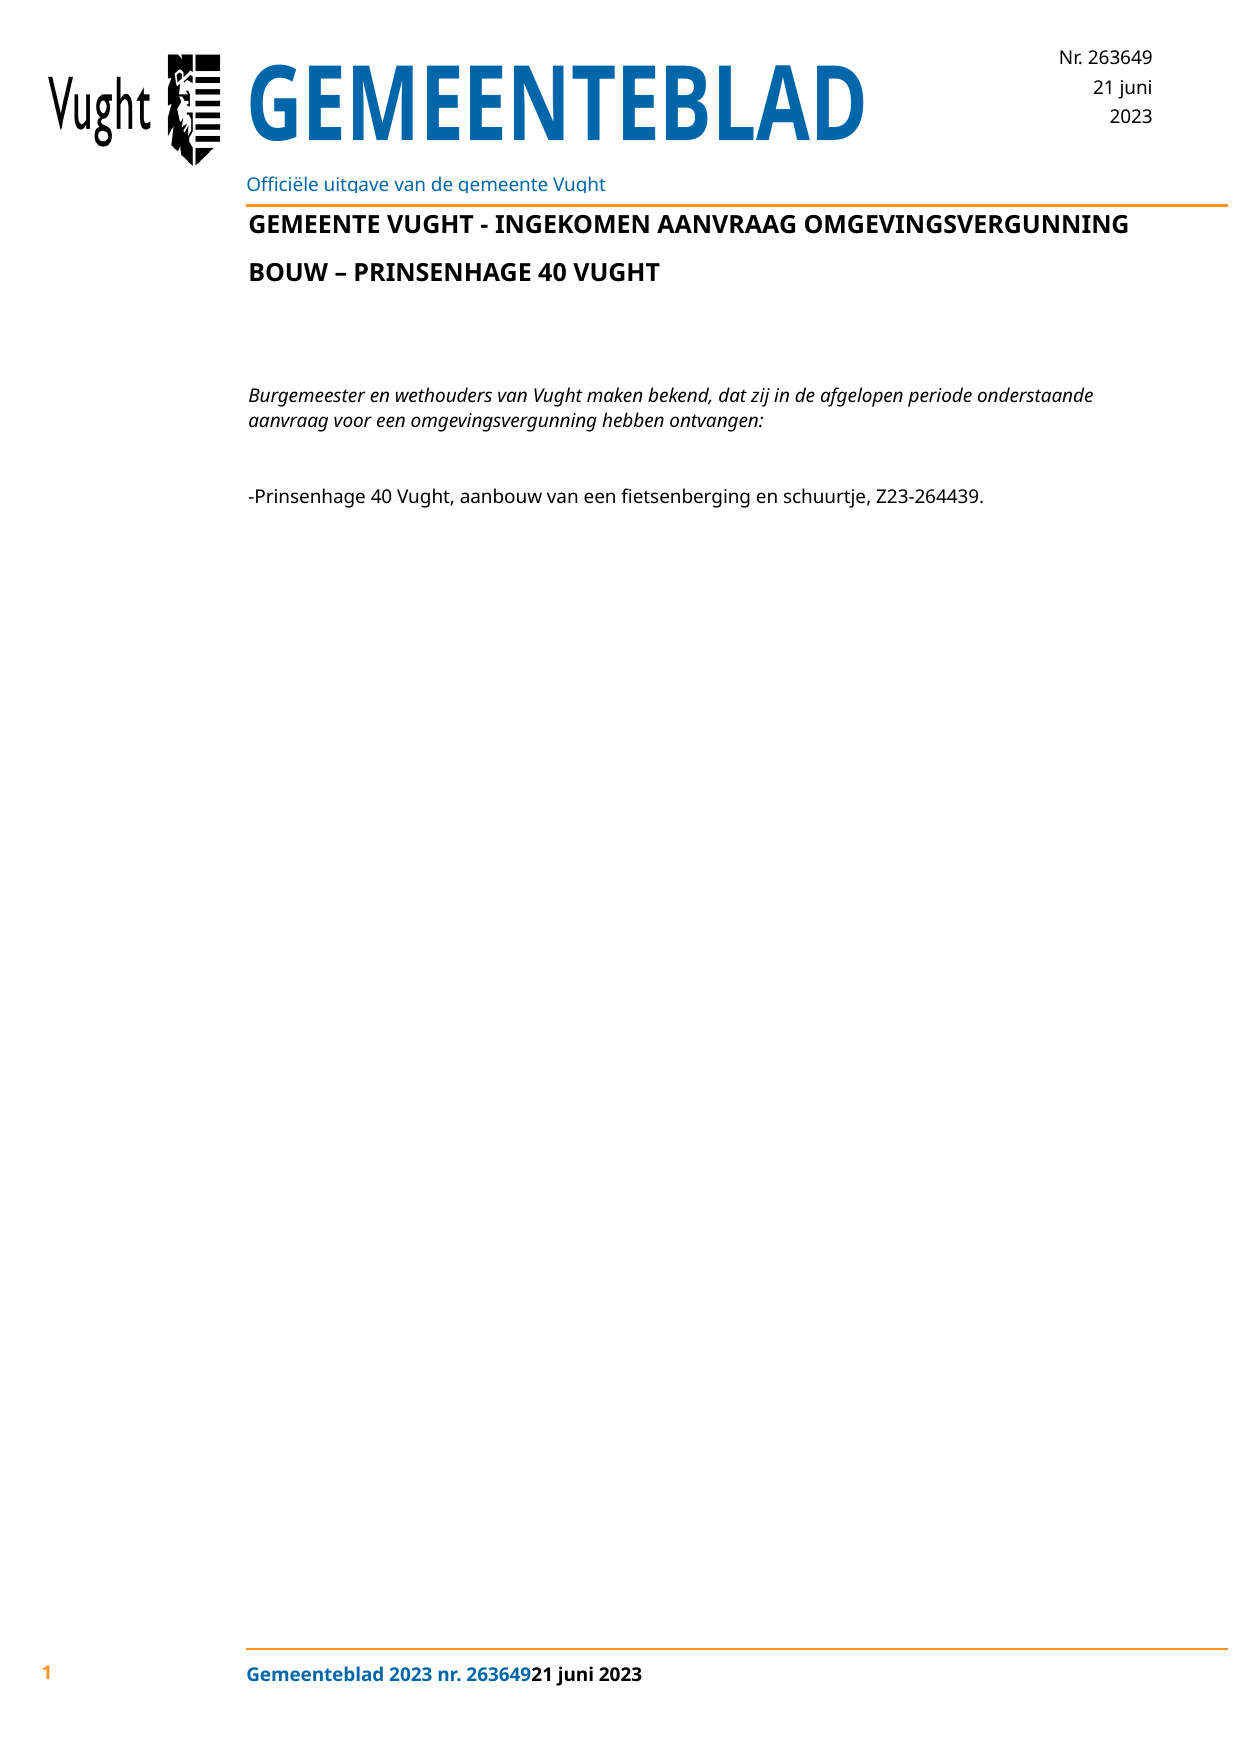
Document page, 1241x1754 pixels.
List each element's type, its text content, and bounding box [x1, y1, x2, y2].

text -Prinsenhage 40 Vught, aanbouw van een fietsenberging en schuurtje, Z23-264439. [248, 484, 1152, 509]
text GEMEENTE VUGHT - INGEKOMEN AANVRAAG OMGEVINGSVERGUNNING BOUW – PRINSENHAGE 40 VUGHT [248, 207, 1152, 288]
text Burgemeester en wethouders van Vught maken bekend, dat zij in de afgelopen periode onderstaande aanvraag voor een omgevingsvergunning hebben ontvangen: [248, 382, 1152, 433]
picture [41, 47, 231, 172]
